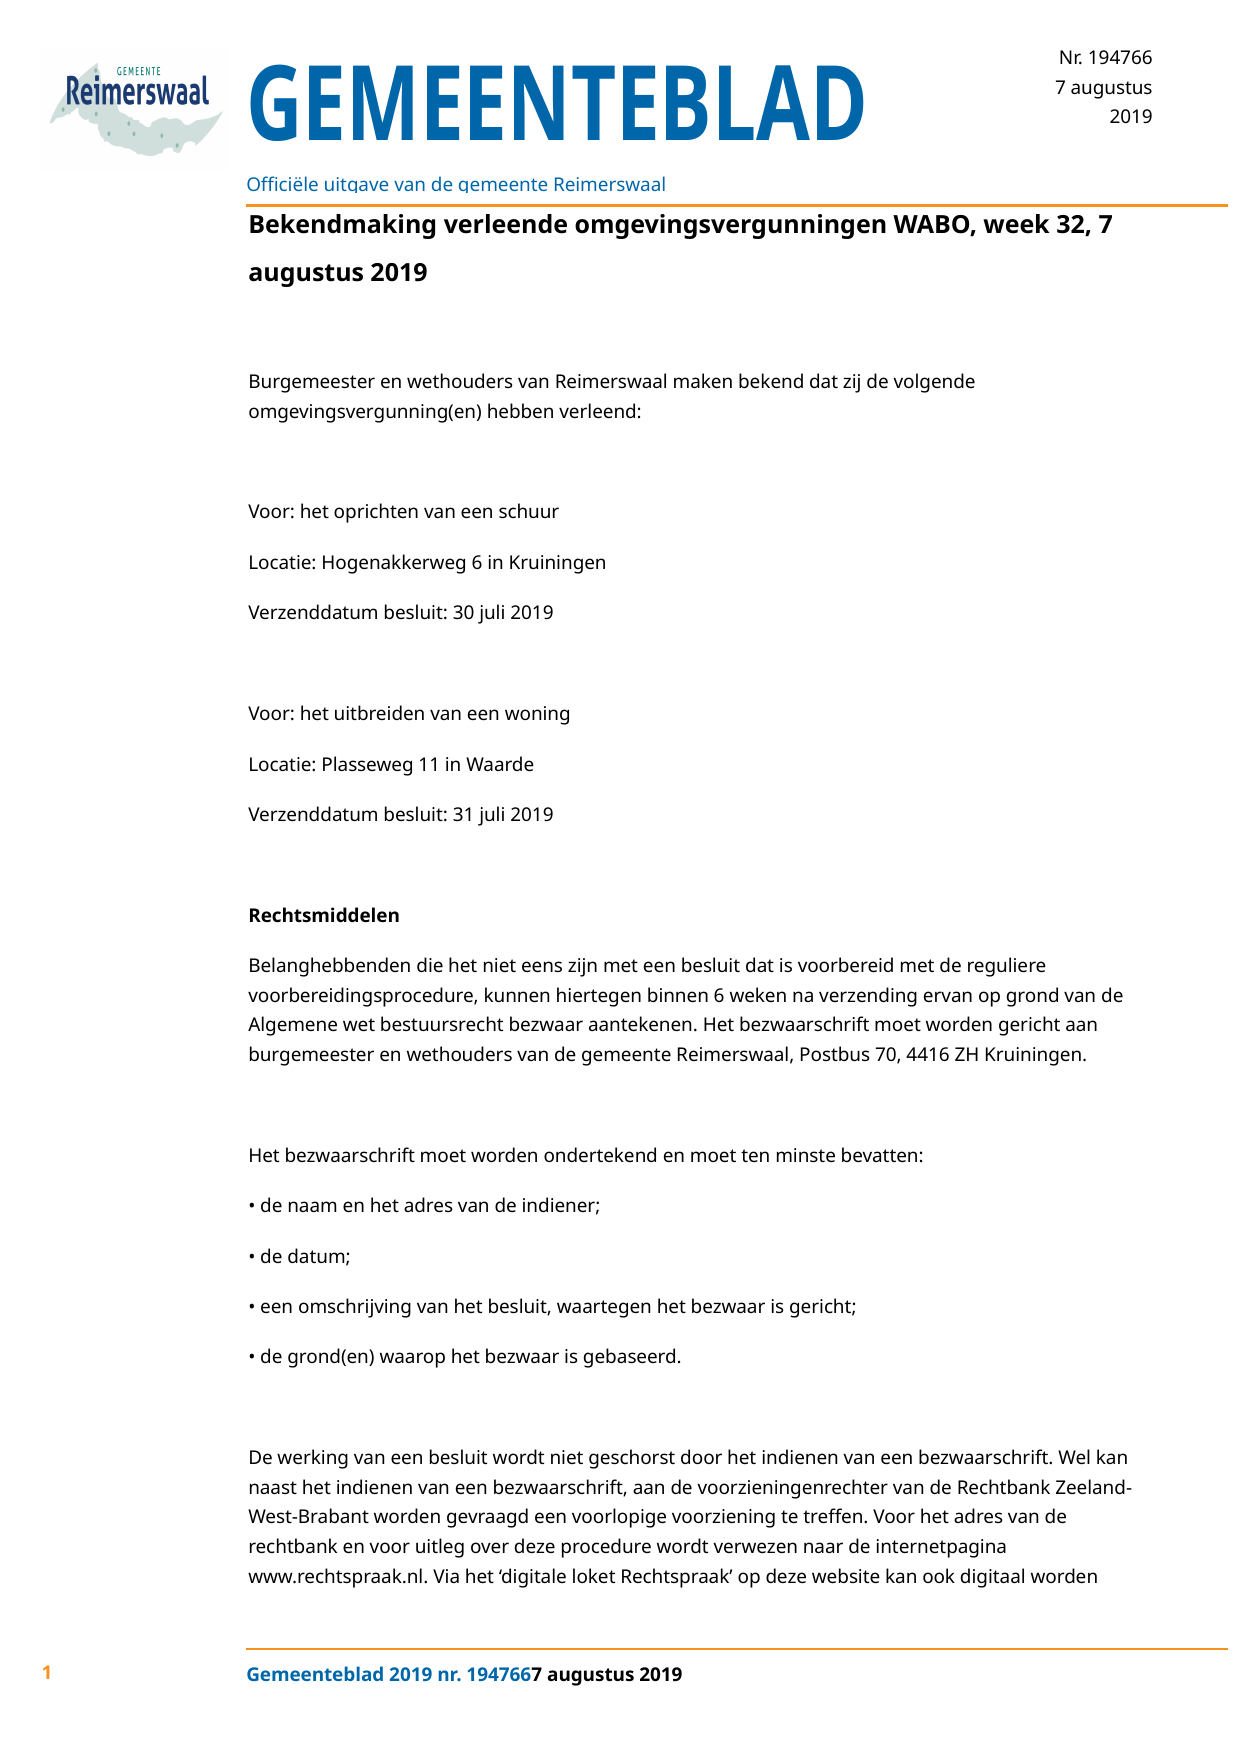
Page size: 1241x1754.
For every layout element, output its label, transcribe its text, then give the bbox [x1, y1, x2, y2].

text Belanghebbenden die het niet eens zijn met een besluit dat is voorbereid met de reguliere voorbereidingsprocedure, kunnen hiertegen binnen 6 weken na verzending ervan op grond van de Algemene wet bestuursrecht bezwaar aantekenen. Het bezwaarschrift moet worden gericht aan burgemeester en wethouders van de gemeente Reimerswaal, Postbus 70, 4416 ZH Kruiningen. [248, 952, 1152, 1067]
text Voor: het oprichten van een schuur [248, 499, 1152, 524]
text • de datum; [248, 1243, 1152, 1269]
text • een omschrijving van het besluit, waartegen het bezwaar is gericht; [248, 1293, 1152, 1319]
text • de grond(en) waarop het bezwaar is gebaseerd. [248, 1344, 1152, 1369]
text Het bezwaarschrift moet worden ondertekend en moet ten minste bevatten: [248, 1142, 1152, 1168]
text Voor: het uitbreiden van een woning [248, 700, 1152, 726]
text Burgemeester en wethouders van Reimerswaal maken bekend dat zij de volgende omgevingsvergunning(en) hebben verleend: [248, 368, 1152, 424]
text Verzenddatum besluit: 31 juli 2019 [248, 801, 1152, 827]
text Rechtsmiddelen [248, 902, 1152, 928]
text De werking van een besluit wordt niet geschorst door het indienen van een bezwaarschrift. Wel kan naast het indienen van een bezwaarschrift, aan de voorzieningenrechter van de Rechtbank Zeeland-West-Brabant worden gevraagd een voorlopige voorziening te treffen. Voor het adres van de rechtbank en voor uitleg over deze procedure wordt verwezen naar de internetpagina www.rechtspraak.nl. Via het ‘digitale loket Rechtspraak’ op deze website kan ook digitaal worden [248, 1444, 1152, 1589]
text • de naam en het adres van de indiener; [248, 1192, 1152, 1218]
text Locatie: Hogenakkerweg 6 in Kruiningen [248, 549, 1152, 575]
text Locatie: Plasseweg 11 in Waarde [248, 751, 1152, 777]
picture [41, 47, 231, 172]
text Bekendmaking verleende omgevingsvergunningen WABO, week 32, 7 augustus 2019 [248, 207, 1152, 288]
text Verzenddatum besluit: 30 juli 2019 [248, 599, 1152, 625]
